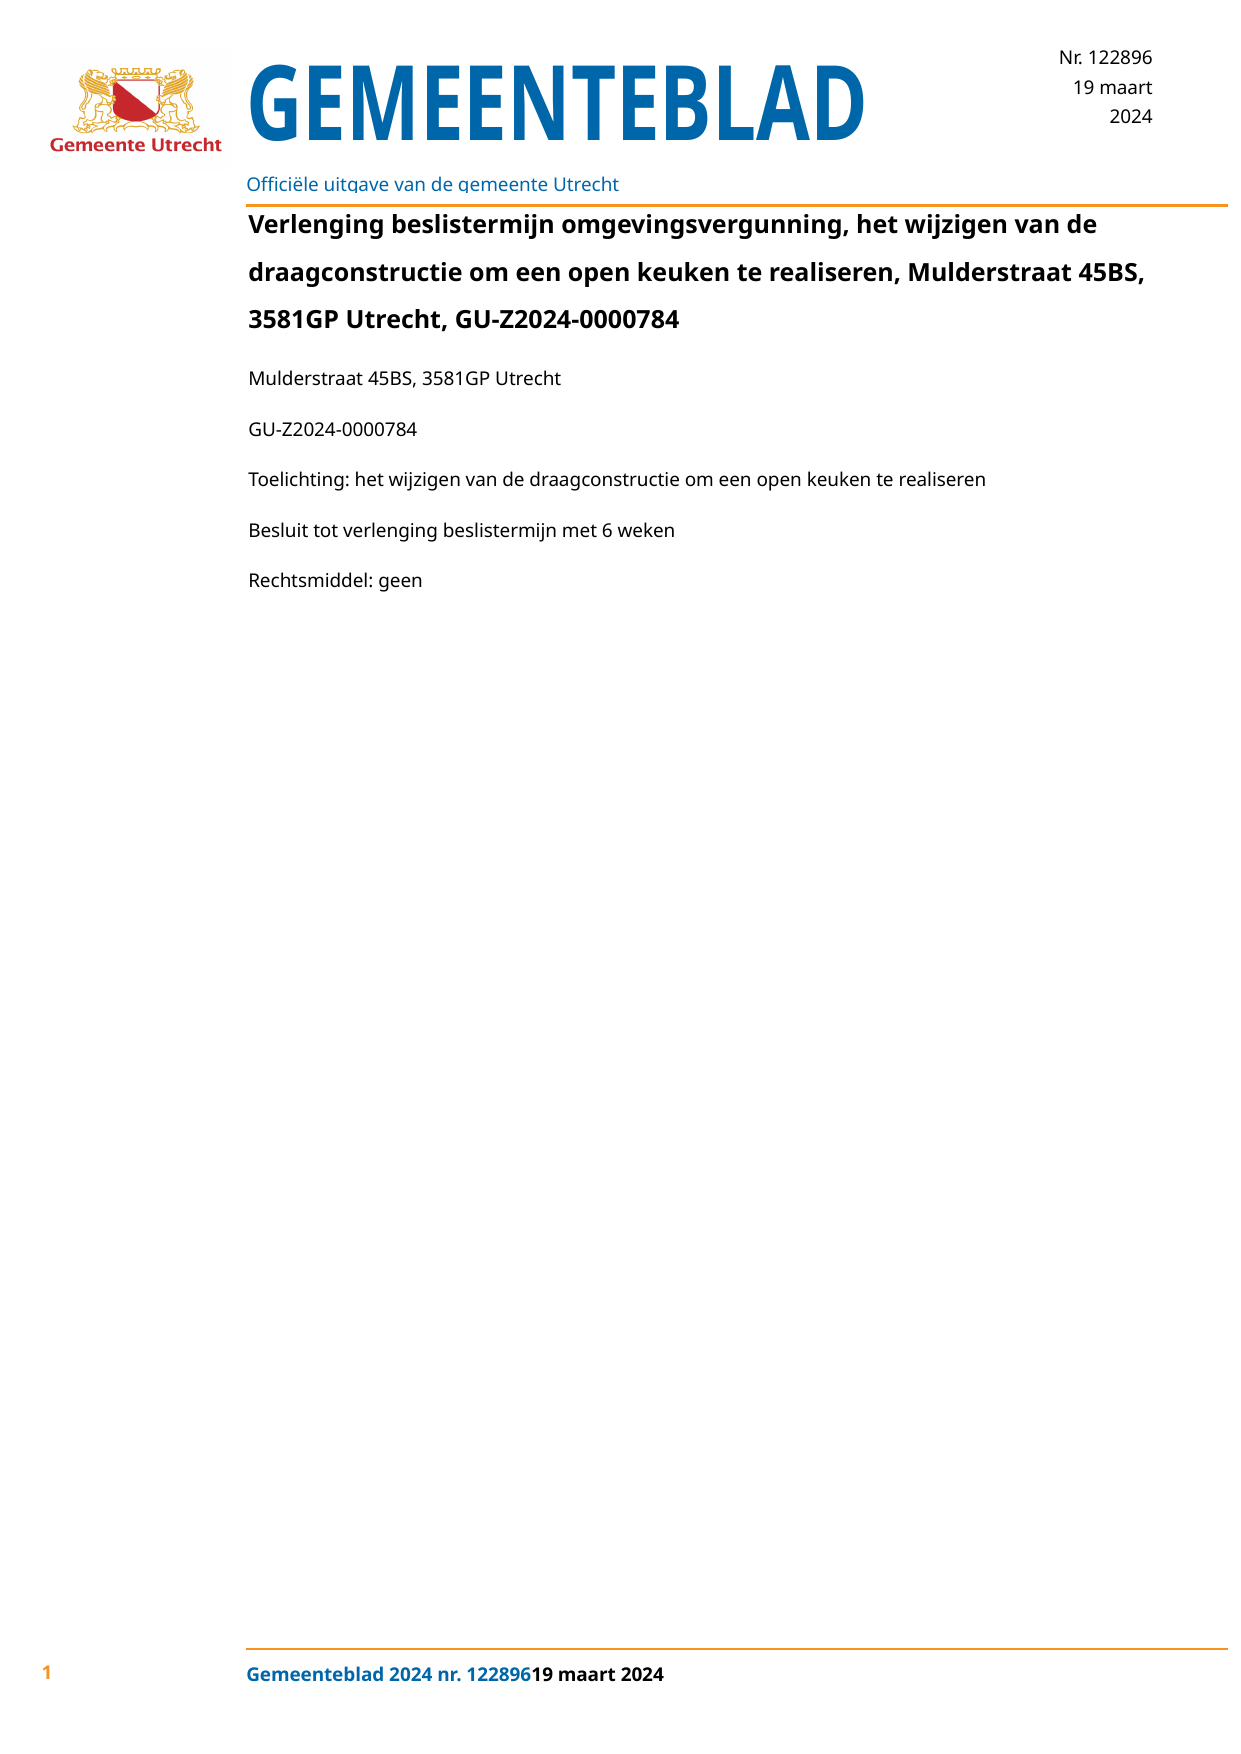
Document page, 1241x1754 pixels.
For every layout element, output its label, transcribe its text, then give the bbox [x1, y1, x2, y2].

text GU-Z2024-0000784 [248, 416, 1152, 442]
text Toelichting: het wijzigen van de draagconstructie om een open keuken te realiseren [248, 466, 1152, 492]
picture [41, 47, 231, 172]
text Verlenging beslistermijn omgevingsvergunning, het wijzigen van de draagconstructie om een open keuken te realiseren, Mulderstraat 45BS, 3581GP Utrecht, GU-Z2024-0000784 [248, 207, 1152, 336]
text Rechtsmiddel: geen [248, 567, 1152, 593]
text Mulderstraat 45BS, 3581GP Utrecht [248, 366, 1152, 391]
text Besluit tot verlenging beslistermijn met 6 weken [248, 517, 1152, 542]
